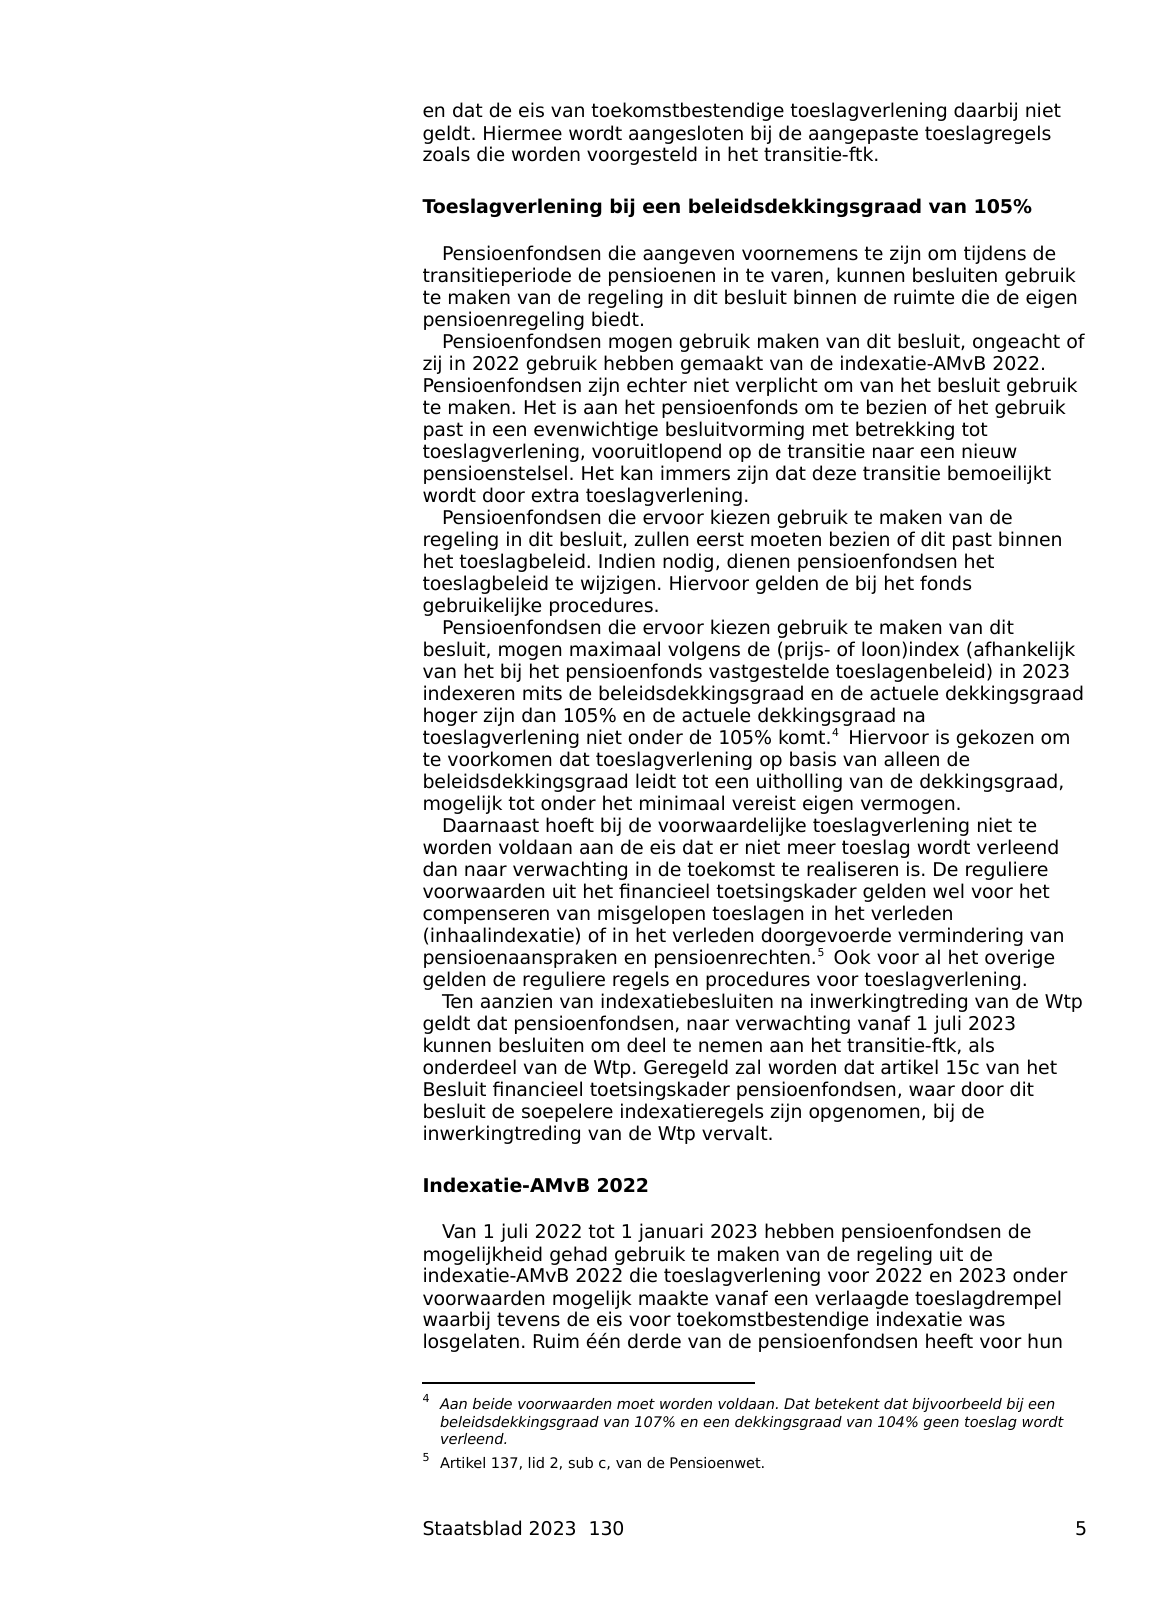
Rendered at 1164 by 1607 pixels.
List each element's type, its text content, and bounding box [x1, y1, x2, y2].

text Pensioenfondsen die ervoor kiezen gebruik te maken van de regeling in dit besluit, zullen eerst moeten bezien of dit past binnen het toeslagbeleid. Indien nodig, dienen pensioenfondsen het toeslagbeleid te wijzigen. Hiervoor gelden de bij het fonds gebruikelijke procedures. [422, 507, 1087, 617]
text Daarnaast hoeft bij de voorwaardelijke toeslagverlening niet te worden voldaan aan de eis dat er niet meer toeslag wordt verleend dan naar verwachting in de toekomst te realiseren is. De reguliere voorwaarden uit het financieel toetsingskader gelden wel voor het compenseren van misgelopen toeslagen in het verleden (inhaalindexatie) of in het verleden doorgevoerde vermindering van pensioenaanspraken en pensioenrechten. Ook voor al het overige gelden de reguliere regels en procedures voor toeslagverlening. [422, 815, 1087, 991]
text Aan beide voorwaarden moet worden voldaan. Dat betekent dat bijvoorbeeld bij een beleidsdekkingsgraad van 107% en een dekkingsgraad van 104% geen toeslag wordt verleend. [422, 1392, 1087, 1448]
text Pensioenfondsen mogen gebruik maken van dit besluit, ongeacht of zij in 2022 gebruik hebben gemaakt van de indexatie-AMvB 2022. Pensioenfondsen zijn echter niet verplicht om van het besluit gebruik te maken. Het is aan het pensioenfonds om te bezien of het gebruik past in een evenwichtige besluitvorming met betrekking tot toeslagverlening, vooruitlopend op de transitie naar een nieuw pensioenstelsel. Het kan immers zijn dat deze transitie bemoeilijkt wordt door extra toeslagverlening. [422, 331, 1087, 507]
text Van 1 juli 2022 tot 1 januari 2023 hebben pensioenfondsen de mogelijkheid gehad gebruik te maken van de regeling uit de indexatie-AMvB 2022 die toeslagverlening voor 2022 en 2023 onder voorwaarden mogelijk maakte vanaf een verlaagde toeslagdrempel waarbij tevens de eis voor toekomstbestendige indexatie was losgelaten. Ruim één derde van de pensioenfondsen heeft voor hun [422, 1221, 1087, 1353]
text Pensioenfondsen die ervoor kiezen gebruik te maken van dit besluit, mogen maximaal volgens de (prijs- of loon)index (afhankelijk van het bij het pensioenfonds vastgestelde toeslagenbeleid) in 2023 indexeren mits de beleidsdekkingsgraad en de actuele dekkingsgraad hoger zijn dan 105% en de actuele dekkingsgraad na toeslagverlening niet onder de 105% komt. Hiervoor is gekozen om te voorkomen dat toeslagverlening op basis van alleen de beleidsdekkingsgraad leidt tot een uitholling van de dekkingsgraad, mogelijk tot onder het minimaal vereist eigen vermogen. [422, 617, 1087, 815]
text Artikel 137, lid 2, sub c, van de Pensioenwet. [422, 1451, 1087, 1473]
subtitle Indexatie-AMvB 2022 [422, 1174, 1087, 1196]
text Pensioenfondsen die aangeven voornemens te zijn om tijdens de transitieperiode de pensioenen in te varen, kunnen besluiten gebruik te maken van de regeling in dit besluit binnen de ruimte die de eigen pensioenregeling biedt. [422, 243, 1087, 331]
text Ten aanzien van indexatiebesluiten na inwerkingtreding van de Wtp geldt dat pensioenfondsen, naar verwachting vanaf 1 juli 2023 kunnen besluiten om deel te nemen aan het transitie-ftk, als onderdeel van de Wtp. Geregeld zal worden dat artikel 15c van het Besluit financieel toetsingskader pensioenfondsen, waar door dit besluit de soepelere indexatieregels zijn opgenomen, bij de inwerkingtreding van de Wtp vervalt. [422, 991, 1087, 1144]
subtitle Toeslagverlening bij een beleidsdekkingsgraad van 105% [422, 196, 1087, 218]
text en dat de eis van toekomstbestendige toeslagverlening daarbij niet geldt. Hiermee wordt aangesloten bij de aangepaste toeslagregels zoals die worden voorgesteld in het transitie-ftk. [422, 100, 1087, 166]
